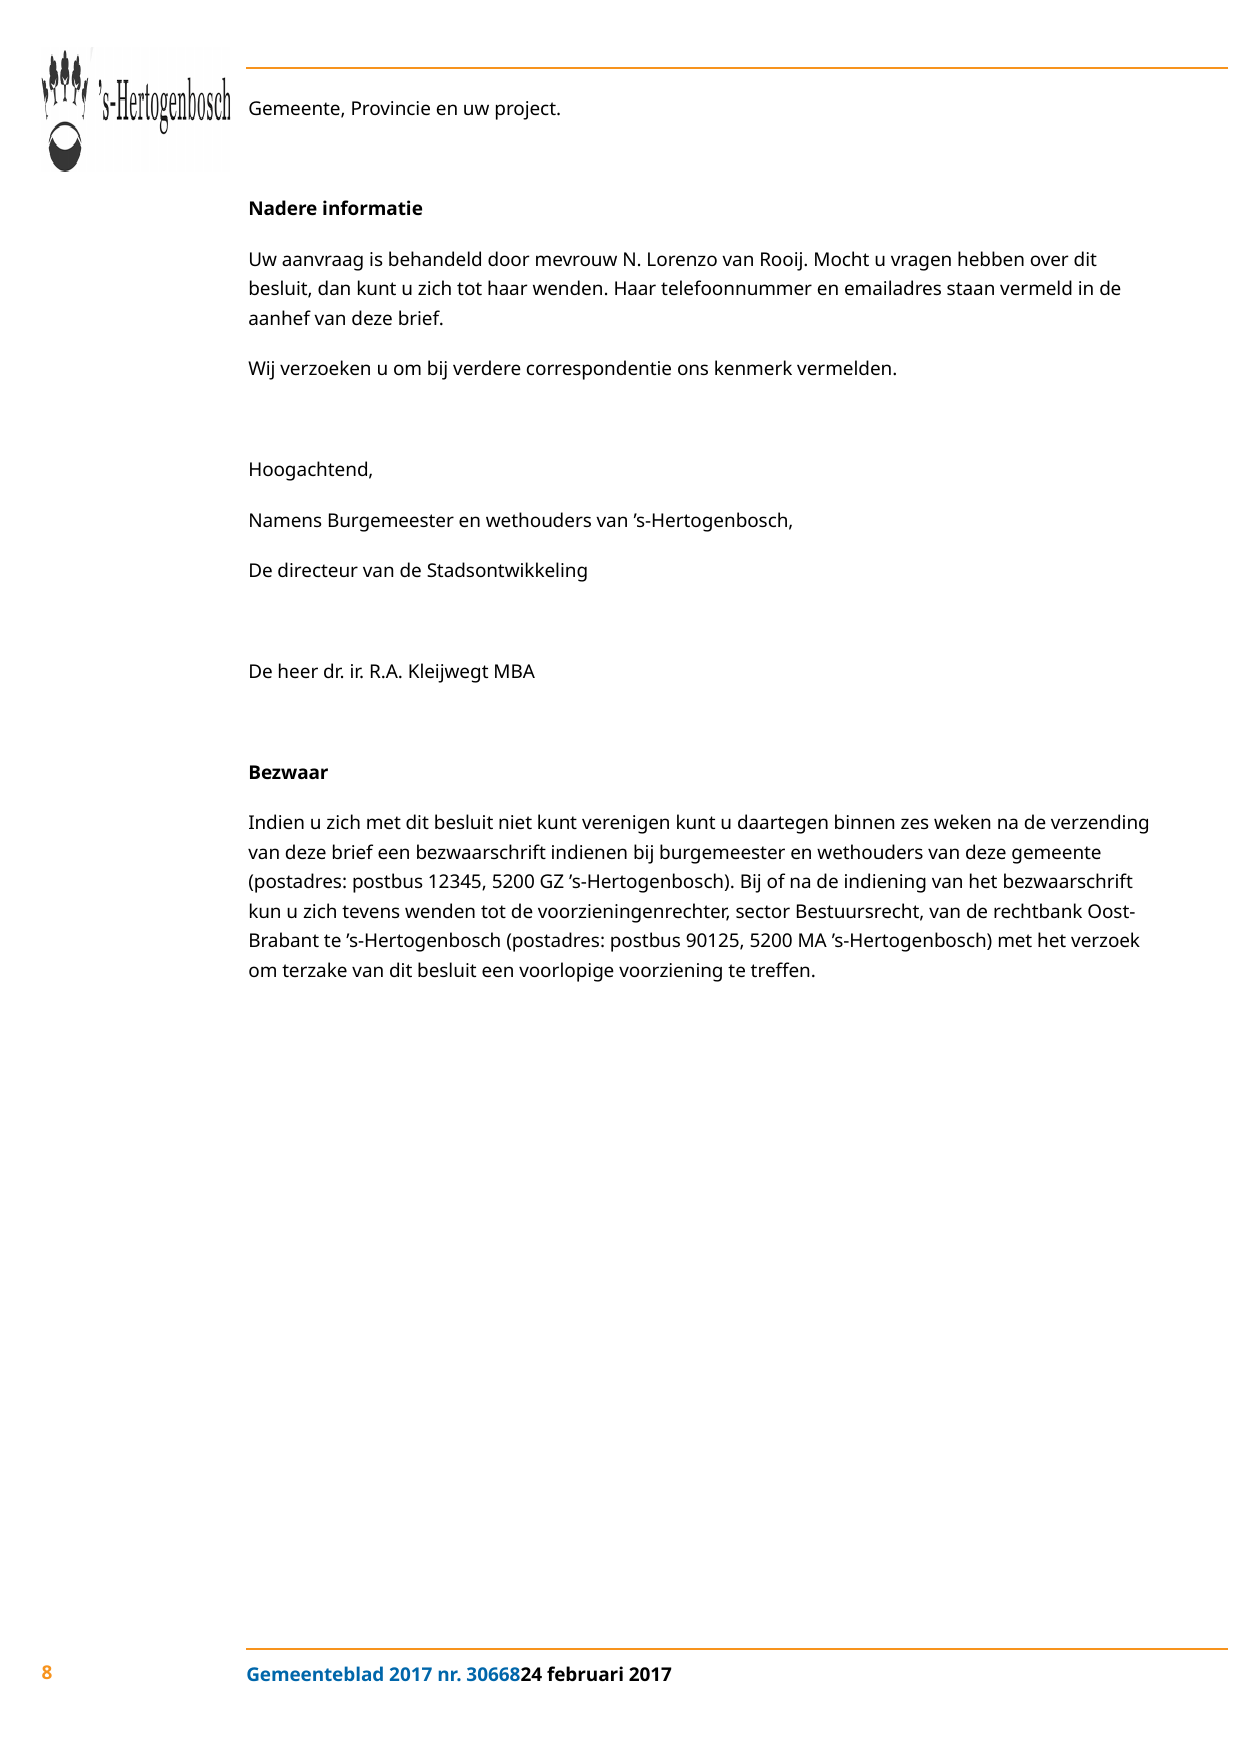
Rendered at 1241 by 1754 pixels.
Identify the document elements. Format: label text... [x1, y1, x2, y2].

text Uw aanvraag is behandeld door mevrouw N. Lorenzo van Rooij. Mocht u vragen hebben over dit besluit, dan kunt u zich tot haar wenden. Haar telefoonnummer en emailadres staan vermeld in de aanhef van deze brief. [248, 246, 1152, 331]
text De directeur van de Stadsontwikkeling [248, 557, 1152, 583]
text Gemeente, Provincie en uw project. [248, 95, 1152, 121]
text Namens Burgemeester en wethouders van ’s-Hertogenbosch, [248, 507, 1152, 533]
text Hoogachtend, [248, 456, 1152, 482]
text Indien u zich met dit besluit niet kunt verenigen kunt u daartegen binnen zes weken na de verzending van deze brief een bezwaarschrift indienen bij burgemeester en wethouders van deze gemeente (postadres: postbus 12345, 5200 GZ ’s-Hertogenbosch). Bij of na de indiening van het bezwaarschrift kun u zich tevens wenden tot de voorzieningenrechter, sector Bestuursrecht, van de rechtbank Oost-Brabant te ’s-Hertogenbosch (postadres: postbus 90125, 5200 MA ’s-Hertogenbosch) met het verzoek om terzake van dit besluit een voorlopige voorziening te treffen. [248, 809, 1152, 983]
text Wij verzoeken u om bij verdere correspondentie ons kenmerk vermelden. [248, 356, 1152, 381]
text De heer dr. ir. R.A. Kleijwegt MBA [248, 658, 1152, 684]
picture [41, 47, 231, 172]
text Bezwaar [248, 759, 1152, 785]
text Nadere informatie [248, 196, 1152, 221]
